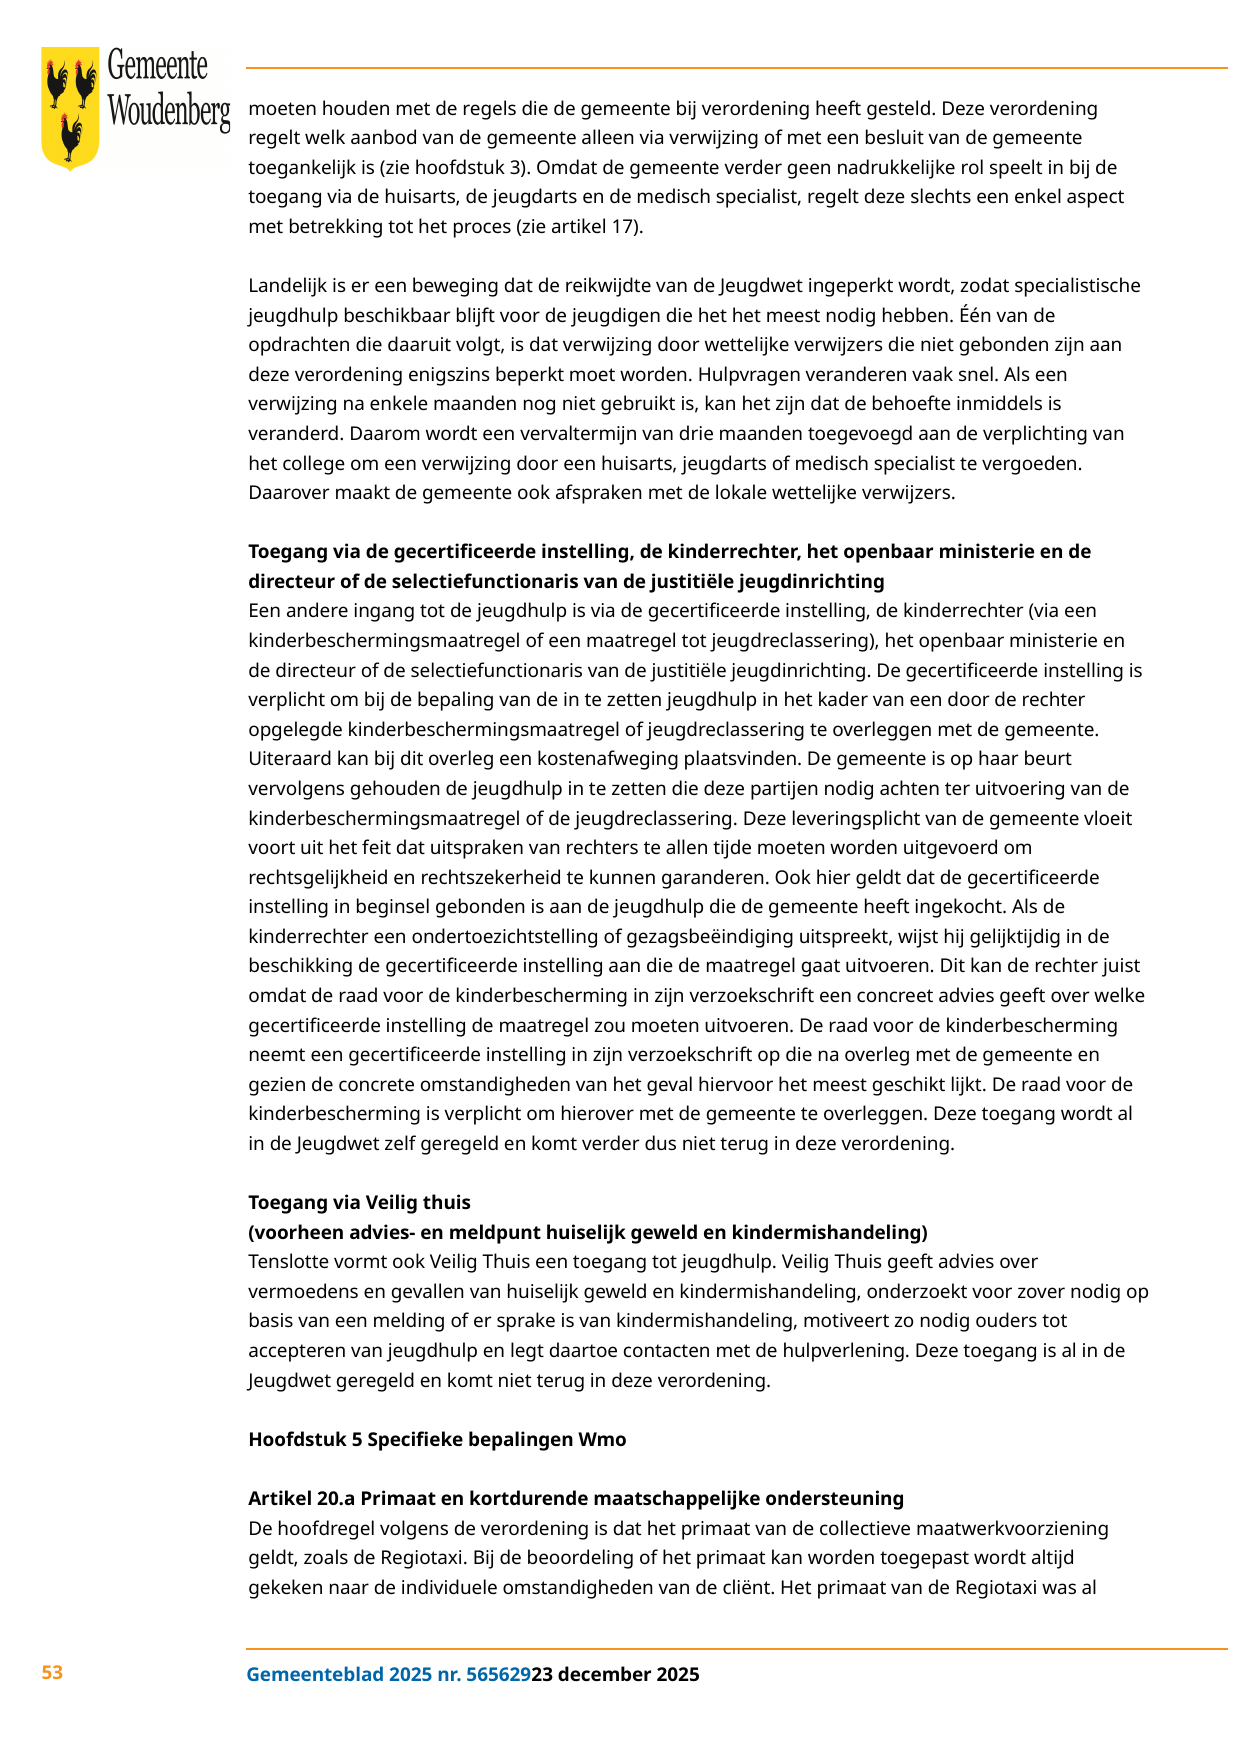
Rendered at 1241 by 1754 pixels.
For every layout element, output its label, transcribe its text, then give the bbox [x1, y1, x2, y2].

text (voorheen advies- en meldpunt huiselijk geweld en kindermishandeling) [248, 1219, 1152, 1245]
text moeten houden met de regels die de gemeente bij verordening heeft gesteld. Deze verordening regelt welk aanbod van de gemeente alleen via verwijzing of met een besluit van de gemeente toegankelijk is (zie hoofdstuk 3). Omdat de gemeente verder geen nadrukkelijke rol speelt in bij de toegang via de huisarts, de jeugdarts en de medisch specialist, regelt deze slechts een enkel aspect met betrekking tot het proces (zie artikel 17). [248, 95, 1152, 239]
text Landelijk is er een beweging dat de reikwijdte van de Jeugdwet ingeperkt wordt, zodat specialistische jeugdhulp beschikbaar blijft voor de jeugdigen die het het meest nodig hebben. Één van de opdrachten die daaruit volgt, is dat verwijzing door wettelijke verwijzers die niet gebonden zijn aan deze verordening enigszins beperkt moet worden. Hulpvragen veranderen vaak snel. Als een verwijzing na enkele maanden nog niet gebruikt is, kan het zijn dat de behoefte inmiddels is veranderd. Daarom wordt een vervaltermijn van drie maanden toegevoegd aan de verplichting van het college om een verwijzing door een huisarts, jeugdarts of medisch specialist te vergoeden. Daarover maakt de gemeente ook afspraken met de lokale wettelijke verwijzers. [248, 272, 1152, 505]
text Toegang via de gecertificeerde instelling, de kinderrechter, het openbaar ministerie en de directeur of de selectiefunctionaris van de justitiële jeugdinrichting [248, 538, 1152, 594]
text De hoofdregel volgens de verordening is dat het primaat van de collectieve maatwerkvoorziening geldt, zoals de Regiotaxi. Bij de beoordeling of het primaat kan worden toegepast wordt altijd gekeken naar de individuele omstandigheden van de cliënt. Het primaat van de Regiotaxi was al [248, 1515, 1152, 1600]
text Tenslotte vormt ook Veilig Thuis een toegang tot jeugdhulp. Veilig Thuis geeft advies over vermoedens en gevallen van huiselijk geweld en kindermishandeling, onderzoekt voor zover nodig op basis van een melding of er sprake is van kindermishandeling, motiveert zo nodig ouders tot accepteren van jeugdhulp en legt daartoe contacten met de hulpverlening. Deze toegang is al in de Jeugdwet geregeld en komt niet terug in deze verordening. [248, 1248, 1152, 1393]
text Hoofdstuk 5 Specifieke bepalingen Wmo [248, 1426, 1152, 1452]
text Artikel 20.a Primaat en kortdurende maatschappelijke ondersteuning [248, 1485, 1152, 1511]
picture [41, 47, 231, 172]
text Toegang via Veilig thuis [248, 1189, 1152, 1215]
text Een andere ingang tot de jeugdhulp is via de gecertificeerde instelling, de kinderrechter (via een kinderbeschermingsmaatregel of een maatregel tot jeugdreclassering), het openbaar ministerie en de directeur of de selectiefunctionaris van de justitiële jeugdinrichting. De gecertificeerde instelling is verplicht om bij de bepaling van de in te zetten jeugdhulp in het kader van een door de rechter opgelegde kinderbeschermingsmaatregel of jeugdreclassering te overleggen met de gemeente. Uiteraard kan bij dit overleg een kostenafweging plaatsvinden. De gemeente is op haar beurt vervolgens gehouden de jeugdhulp in te zetten die deze partijen nodig achten ter uitvoering van de kinderbeschermingsmaatregel of de jeugdreclassering. Deze leveringsplicht van de gemeente vloeit voort uit het feit dat uitspraken van rechters te allen tijde moeten worden uitgevoerd om rechtsgelijkheid en rechtszekerheid te kunnen garanderen. Ook hier geldt dat de gecertificeerde instelling in beginsel gebonden is aan de jeugdhulp die de gemeente heeft ingekocht. Als de kinderrechter een ondertoezichtstelling of gezagsbeëindiging uitspreekt, wijst hij gelijktijdig in de beschikking de gecertificeerde instelling aan die de maatregel gaat uitvoeren. Dit kan de rechter juist omdat de raad voor de kinderbescherming in zijn verzoekschrift een concreet advies geeft over welke gecertificeerde instelling de maatregel zou moeten uitvoeren. De raad voor de kinderbescherming neemt een gecertificeerde instelling in zijn verzoekschrift op die na overleg met de gemeente en gezien de concrete omstandigheden van het geval hiervoor het meest geschikt lijkt. De raad voor de kinderbescherming is verplicht om hierover met de gemeente te overleggen. Deze toegang wordt al in de Jeugdwet zelf geregeld en komt verder dus niet terug in deze verordening. [248, 598, 1152, 1156]
